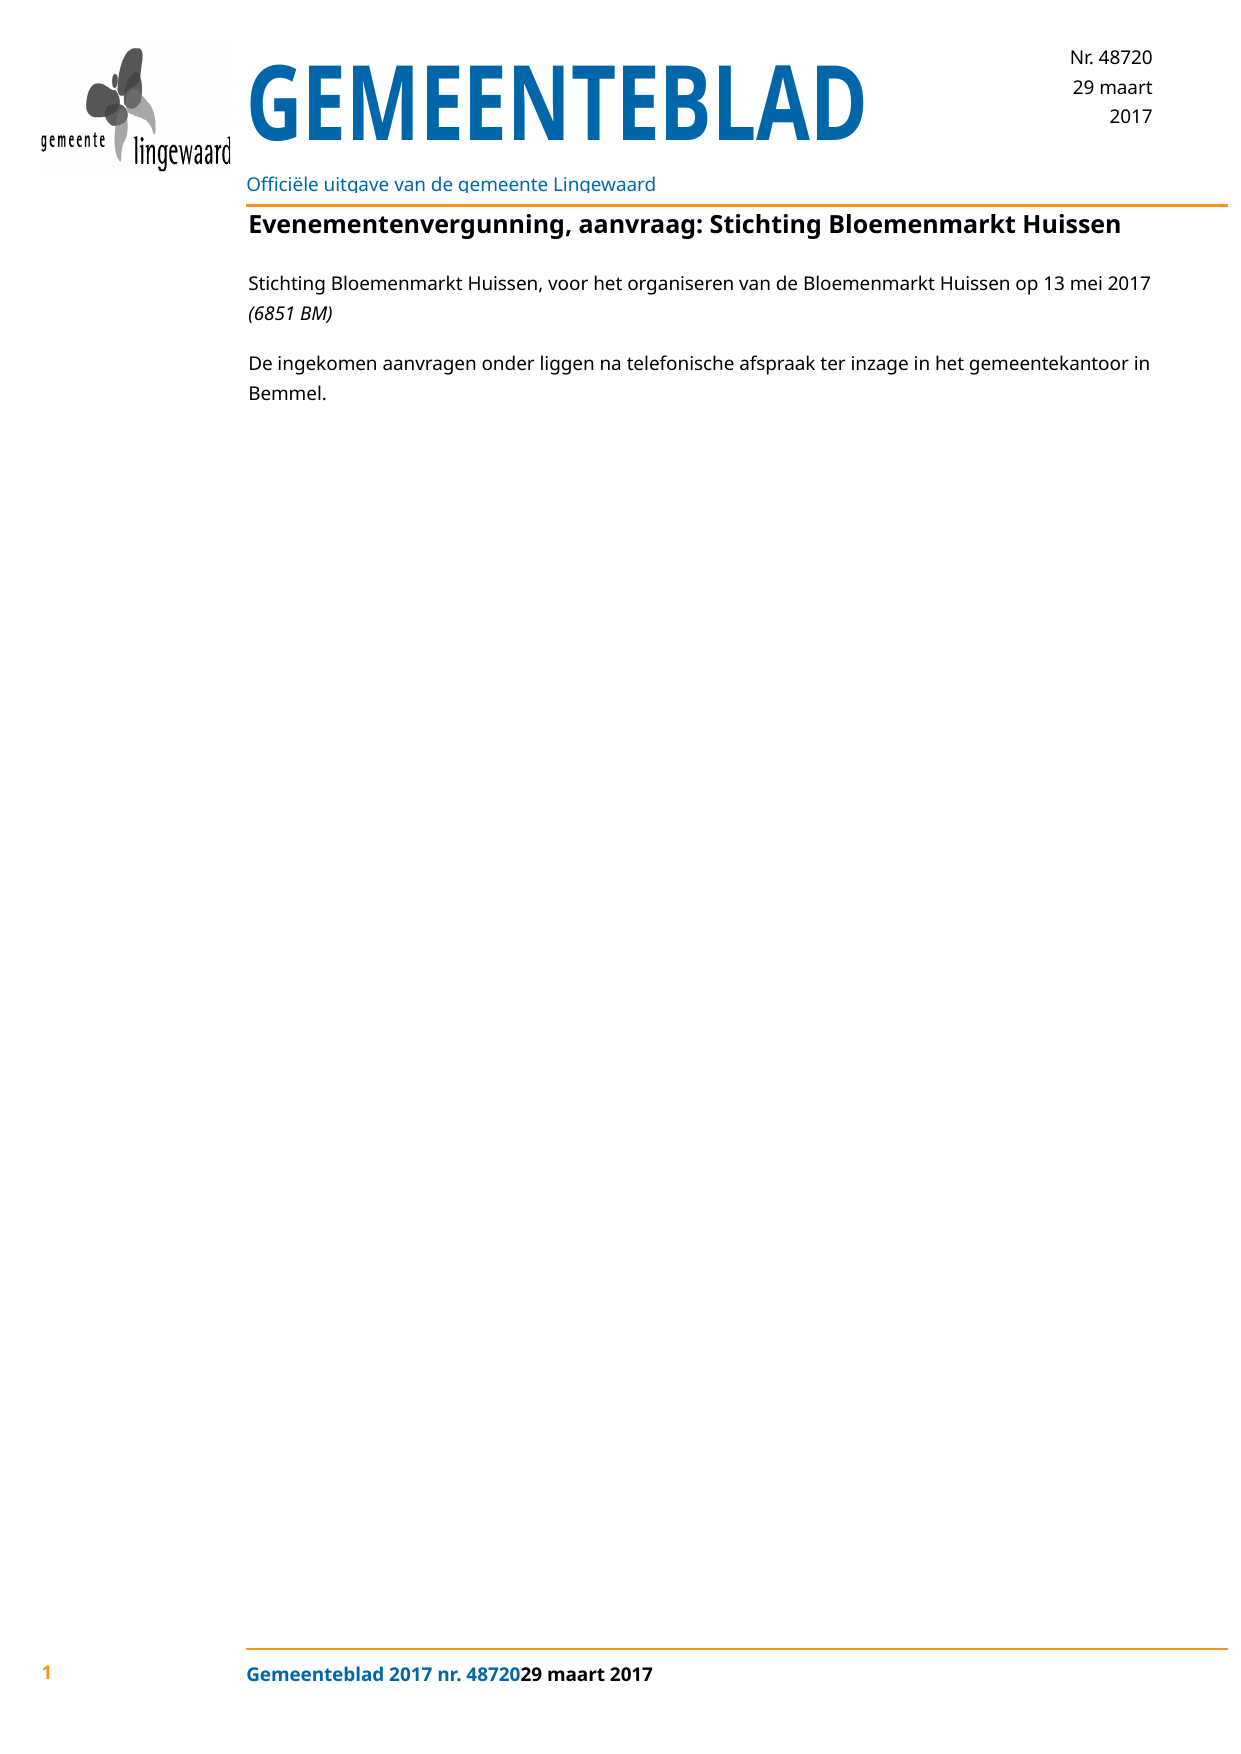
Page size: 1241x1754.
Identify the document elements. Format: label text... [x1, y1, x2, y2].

text De ingekomen aanvragen onder liggen na telefonische afspraak ter inzage in het gemeentekantoor in Bemmel. [248, 350, 1152, 406]
picture [41, 47, 231, 172]
text Evenementenvergunning, aanvraag: Stichting Bloemenmarkt Huissen [248, 207, 1152, 241]
text Stichting Bloemenmarkt Huissen, voor het organiseren van de Bloemenmarkt Huissen op 13 mei 2017 (6851 BM) [248, 270, 1152, 326]
